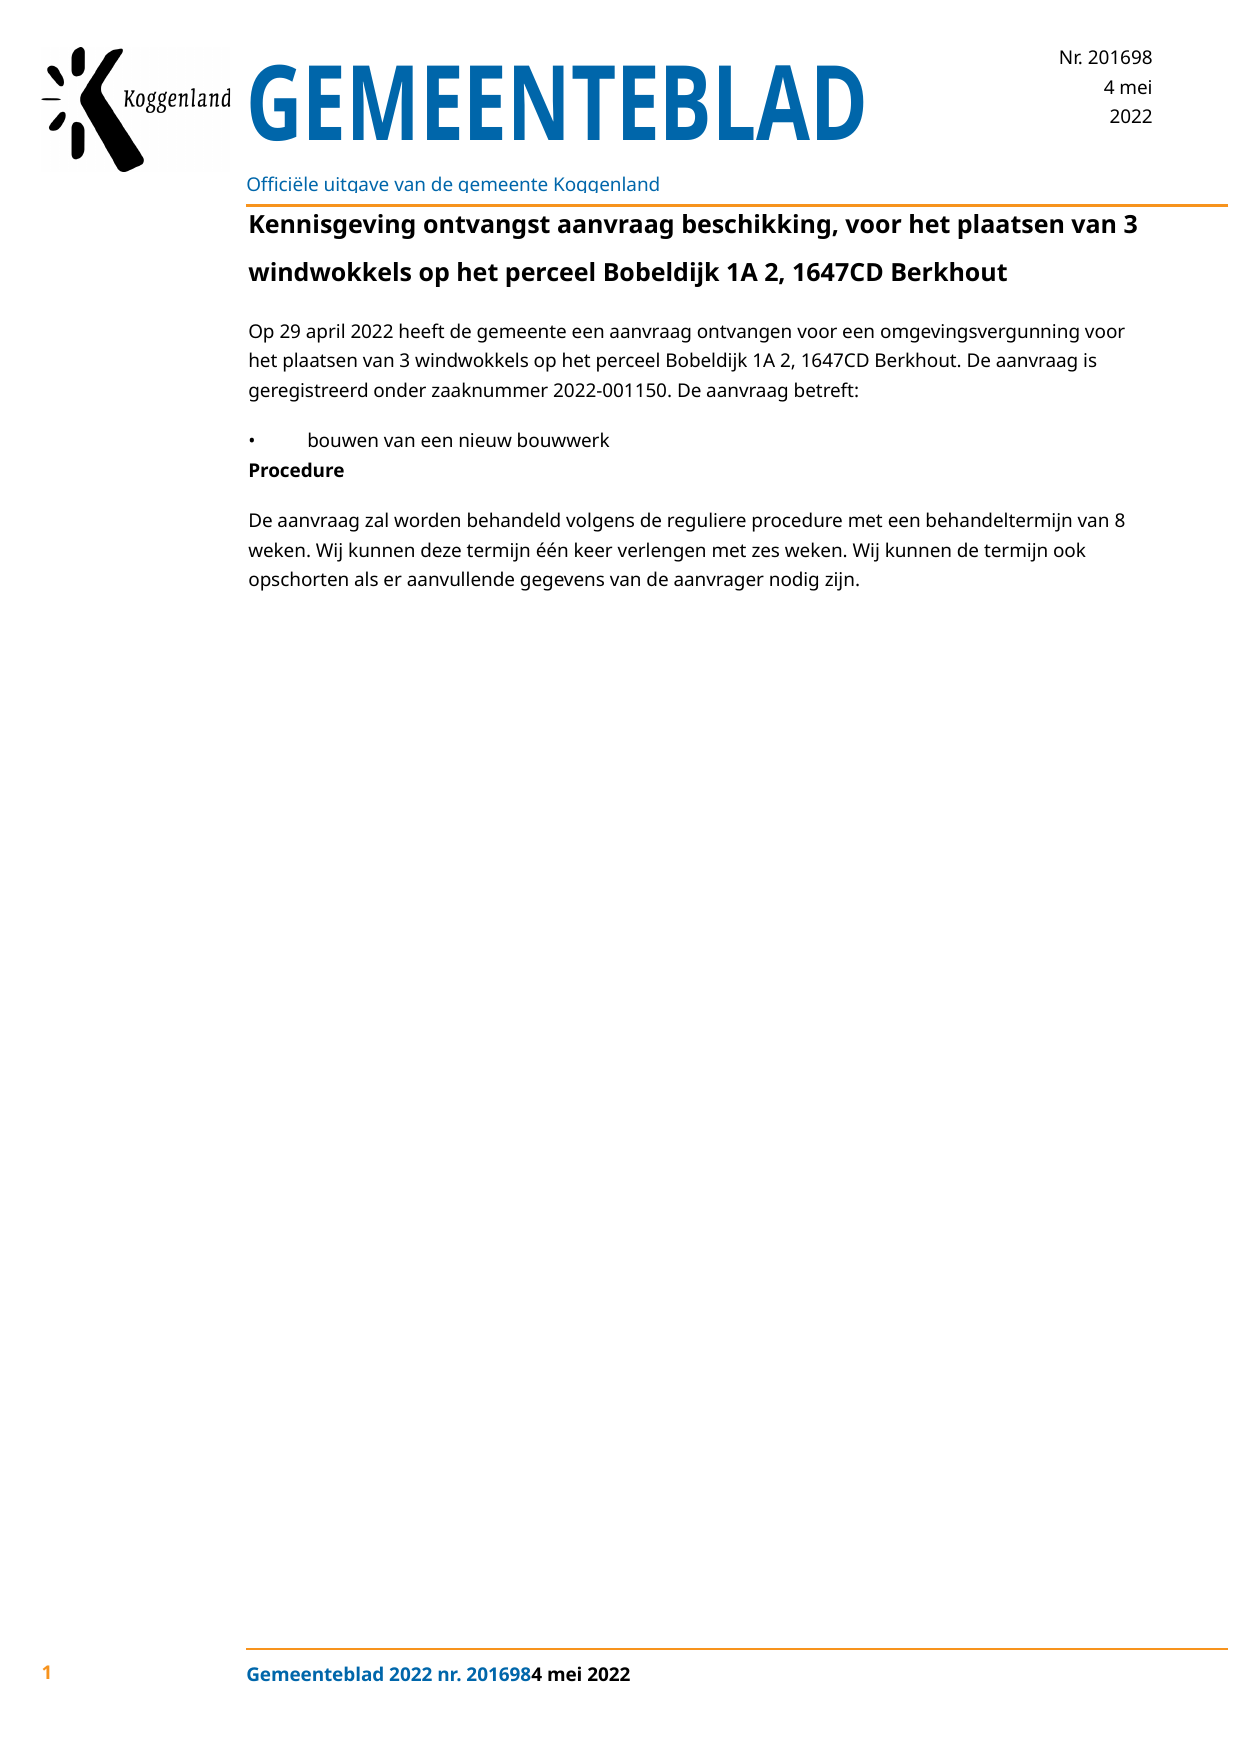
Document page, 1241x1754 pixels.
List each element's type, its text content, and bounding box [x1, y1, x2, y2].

list bouwen van een nieuw bouwwerk [248, 427, 1152, 453]
text Procedure [248, 457, 1152, 483]
text Op 29 april 2022 heeft de gemeente een aanvraag ontvangen voor een omgevingsvergunning voor het plaatsen van 3 windwokkels op het perceel Bobeldijk 1A 2, 1647CD Berkhout. De aanvraag is geregistreerd onder zaaknummer 2022-001150. De aanvraag betreft: [248, 318, 1152, 403]
text De aanvraag zal worden behandeld volgens de reguliere procedure met een behandeltermijn van 8 weken. Wij kunnen deze termijn één keer verlengen met zes weken. Wij kunnen de termijn ook opschorten als er aanvullende gegevens van de aanvrager nodig zijn. [248, 507, 1152, 592]
text Kennisgeving ontvangst aanvraag beschikking, voor het plaatsen van 3 windwokkels op het perceel Bobeldijk 1A 2, 1647CD Berkhout [248, 207, 1152, 288]
picture [41, 47, 231, 172]
